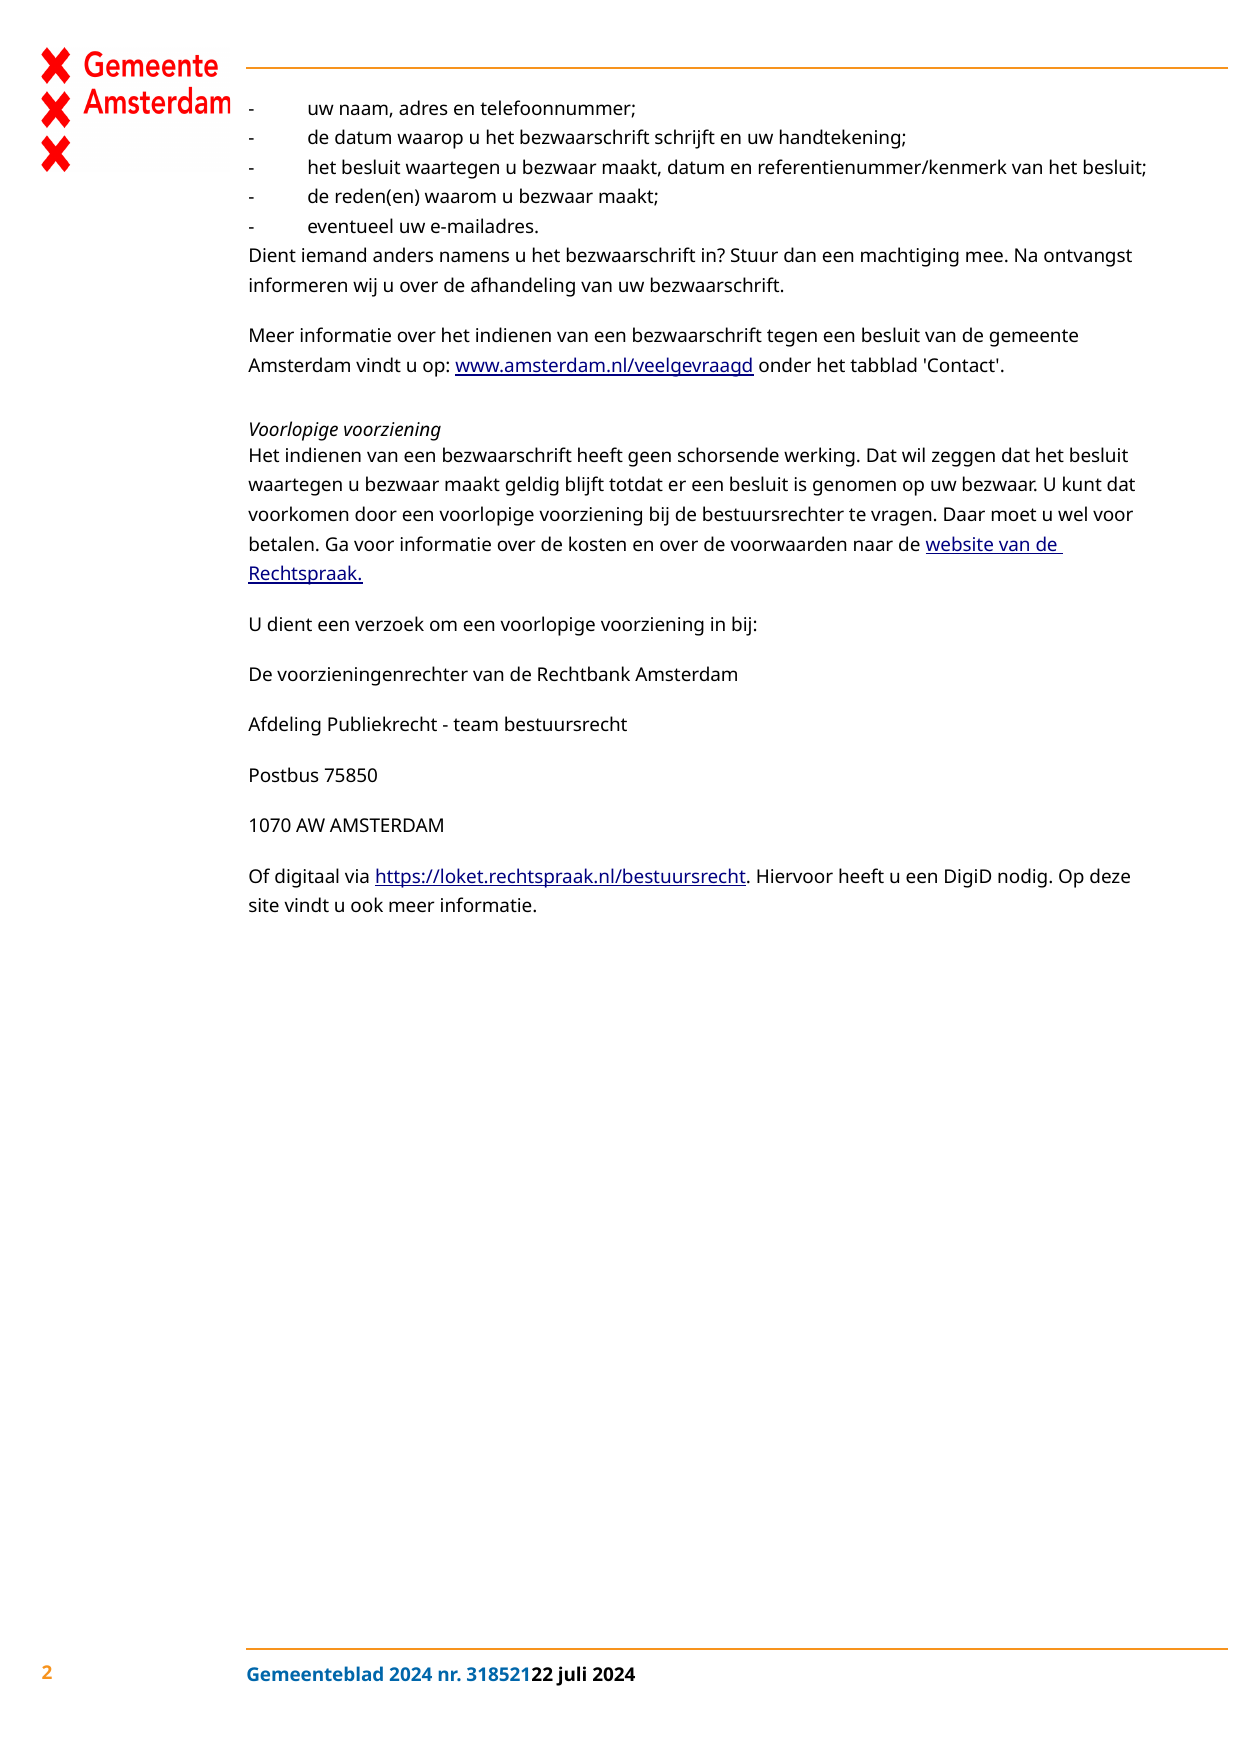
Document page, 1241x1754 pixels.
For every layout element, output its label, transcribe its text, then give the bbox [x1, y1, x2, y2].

list de datum waarop u het bezwaarschrift schrijft en uw handtekening; [248, 124, 1152, 150]
text Of digitaal via https://loket.rechtspraak.nl/bestuursrecht. Hiervoor heeft u een DigiD nodig. Op deze site vindt u ook meer informatie. [248, 863, 1152, 918]
text 1070 AW AMSTERDAM [248, 812, 1152, 838]
text U dient een verzoek om een voorlopige voorziening in bij: [248, 611, 1152, 636]
text Dient iemand anders namens u het bezwaarschrift in? Stuur dan een machtiging mee. Na ontvangst informeren wij u over de afhandeling van uw bezwaarschrift. [248, 243, 1152, 298]
text Postbus 75850 [248, 762, 1152, 788]
text Het indienen van een bezwaarschrift heeft geen schorsende werking. Dat wil zeggen dat het besluit waartegen u bezwaar maakt geldig blijft totdat er een besluit is genomen op uw bezwaar. U kunt dat voorkomen door een voorlopige voorziening bij de bestuursrechter te vragen. Daar moet u wel voor betalen. Ga voor informatie over de kosten en over de voorwaarden naar de website van de Rechtspraak. [248, 442, 1152, 586]
list de reden(en) waarom u bezwaar maakt; [248, 183, 1152, 209]
text Voorlopige voorziening [248, 416, 1152, 442]
text Meer informatie over het indienen van een bezwaarschrift tegen een besluit van de gemeente Amsterdam vindt u op: www.amsterdam.nl/veelgevraagd onder het tabblad 'Contact'. [248, 323, 1152, 378]
picture [41, 47, 231, 172]
list eventueel uw e-mailadres. [248, 213, 1152, 239]
list het besluit waartegen u bezwaar maakt, datum en referentienummer/kenmerk van het besluit; [248, 154, 1152, 180]
text Afdeling Publiekrecht - team bestuursrecht [248, 712, 1152, 737]
list uw naam, adres en telefoonnummer; [248, 95, 1152, 121]
text De voorzieningenrechter van de Rechtbank Amsterdam [248, 661, 1152, 687]
